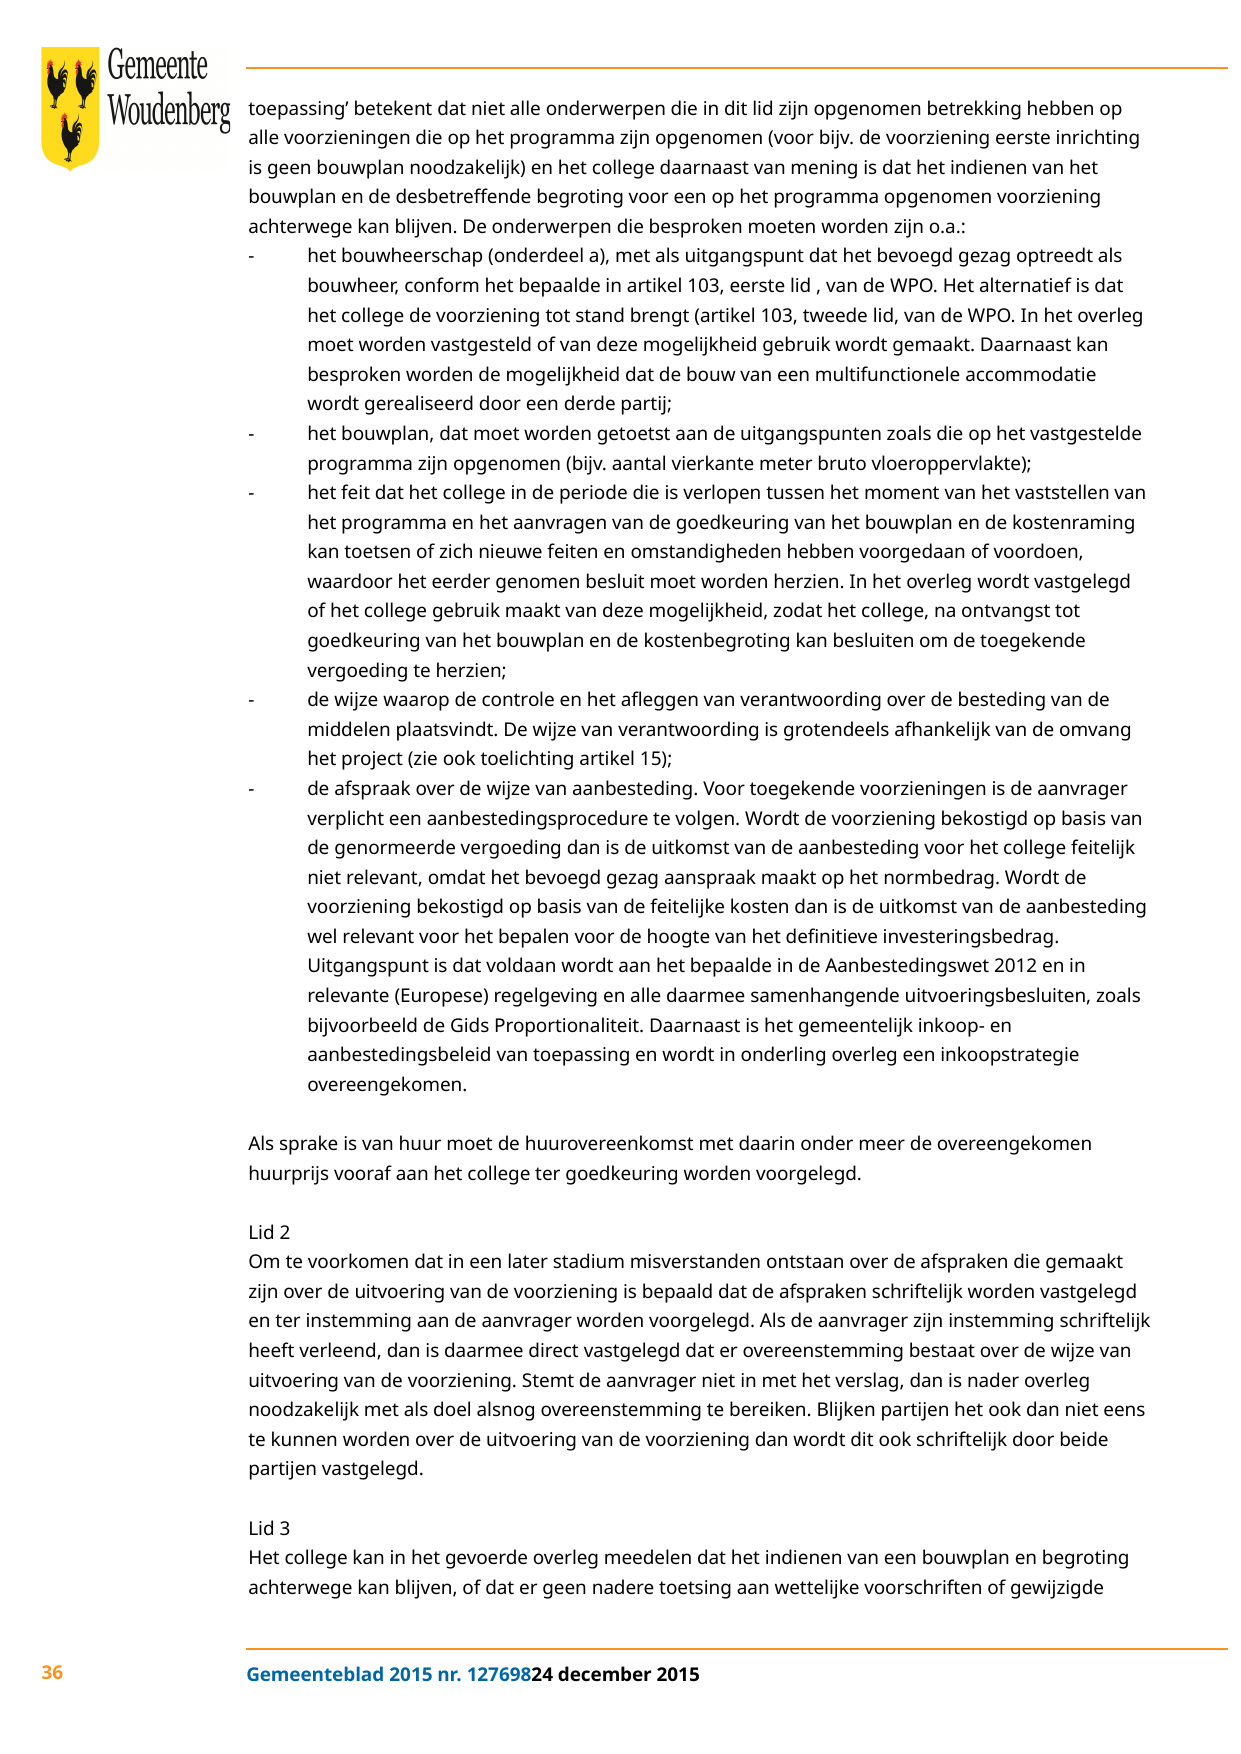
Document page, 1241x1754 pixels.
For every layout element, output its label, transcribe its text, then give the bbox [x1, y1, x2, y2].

list het bouwplan, dat moet worden getoetst aan de uitgangspunten zoals die op het vastgestelde programma zijn opgenomen (bijv. aantal vierkante meter bruto vloeroppervlakte); [248, 420, 1152, 476]
text Het college kan in het gevoerde overleg meedelen dat het indienen van een bouwplan en begroting achterwege kan blijven, of dat er geen nadere toetsing aan wettelijke voorschriften of gewijzigde [248, 1544, 1152, 1600]
text Lid 3 [248, 1515, 1152, 1541]
text toepassing’ betekent dat niet alle onderwerpen die in dit lid zijn opgenomen betrekking hebben op alle voorzieningen die op het programma zijn opgenomen (voor bijv. de voorziening eerste inrichting is geen bouwplan noodzakelijk) en het college daarnaast van mening is dat het indienen van het bouwplan en de desbetreffende begroting voor een op het programma opgenomen voorziening achterwege kan blijven. De onderwerpen die besproken moeten worden zijn o.a.: [248, 95, 1152, 239]
list de wijze waarop de controle en het afleggen van verantwoording over de besteding van de middelen plaatsvindt. De wijze van verantwoording is grotendeels afhankelijk van de omvang het project (zie ook toelichting artikel 15); [248, 686, 1152, 771]
text Om te voorkomen dat in een later stadium misverstanden ontstaan over de afspraken die gemaakt zijn over de uitvoering van de voorziening is bepaald dat de afspraken schriftelijk worden vastgelegd en ter instemming aan de aanvrager worden voorgelegd. Als de aanvrager zijn instemming schriftelijk heeft verleend, dan is daarmee direct vastgelegd dat er overeenstemming bestaat over de wijze van uitvoering van de voorziening. Stemt de aanvrager niet in met het verslag, dan is nader overleg noodzakelijk met als doel alsnog overeenstemming te bereiken. Blijken partijen het ook dan niet eens te kunnen worden over de uitvoering van de voorziening dan wordt dit ook schriftelijk door beide partijen vastgelegd. [248, 1248, 1152, 1481]
picture [41, 47, 231, 172]
text Als sprake is van huur moet de huurovereenkomst met daarin onder meer de overeengekomen huurprijs vooraf aan het college ter goedkeuring worden voorgelegd. [248, 1130, 1152, 1186]
list het feit dat het college in de periode die is verlopen tussen het moment van het vaststellen van het programma en het aanvragen van de goedkeuring van het bouwplan en de kostenraming kan toetsen of zich nieuwe feiten en omstandigheden hebben voorgedaan of voordoen, waardoor het eerder genomen besluit moet worden herzien. In het overleg wordt vastgelegd of het college gebruik maakt van deze mogelijkheid, zodat het college, na ontvangst tot goedkeuring van het bouwplan en de kostenbegroting kan besluiten om de toegekende vergoeding te herzien; [248, 479, 1152, 683]
list de afspraak over de wijze van aanbesteding. Voor toegekende voorzieningen is de aanvrager verplicht een aanbestedingsprocedure te volgen. Wordt de voorziening bekostigd op basis van de genormeerde vergoeding dan is de uitkomst van de aanbesteding voor het college feitelijk niet relevant, omdat het bevoegd gezag aanspraak maakt op het normbedrag. Wordt de voorziening bekostigd op basis van de feitelijke kosten dan is de uitkomst van de aanbesteding wel relevant voor het bepalen voor de hoogte van het definitieve investeringsbedrag. Uitgangspunt is dat voldaan wordt aan het bepaalde in de Aanbestedingswet 2012 en in relevante (Europese) regelgeving en alle daarmee samenhangende uitvoeringsbesluiten, zoals bijvoorbeeld de Gids Proportionaliteit. Daarnaast is het gemeentelijk inkoop- en aanbestedingsbeleid van toepassing en wordt in onderling overleg een inkoopstrategie overeengekomen. [248, 775, 1152, 1097]
list het bouwheerschap (onderdeel a), met als uitgangspunt dat het bevoegd gezag optreedt als bouwheer, conform het bepaalde in artikel 103, eerste lid , van de WPO. Het alternatief is dat het college de voorziening tot stand brengt (artikel 103, tweede lid, van de WPO. In het overleg moet worden vastgesteld of van deze mogelijkheid gebruik wordt gemaakt. Daarnaast kan besproken worden de mogelijkheid dat de bouw van een multifunctionele accommodatie wordt gerealiseerd door een derde partij; [248, 243, 1152, 416]
text Lid 2 [248, 1219, 1152, 1245]
